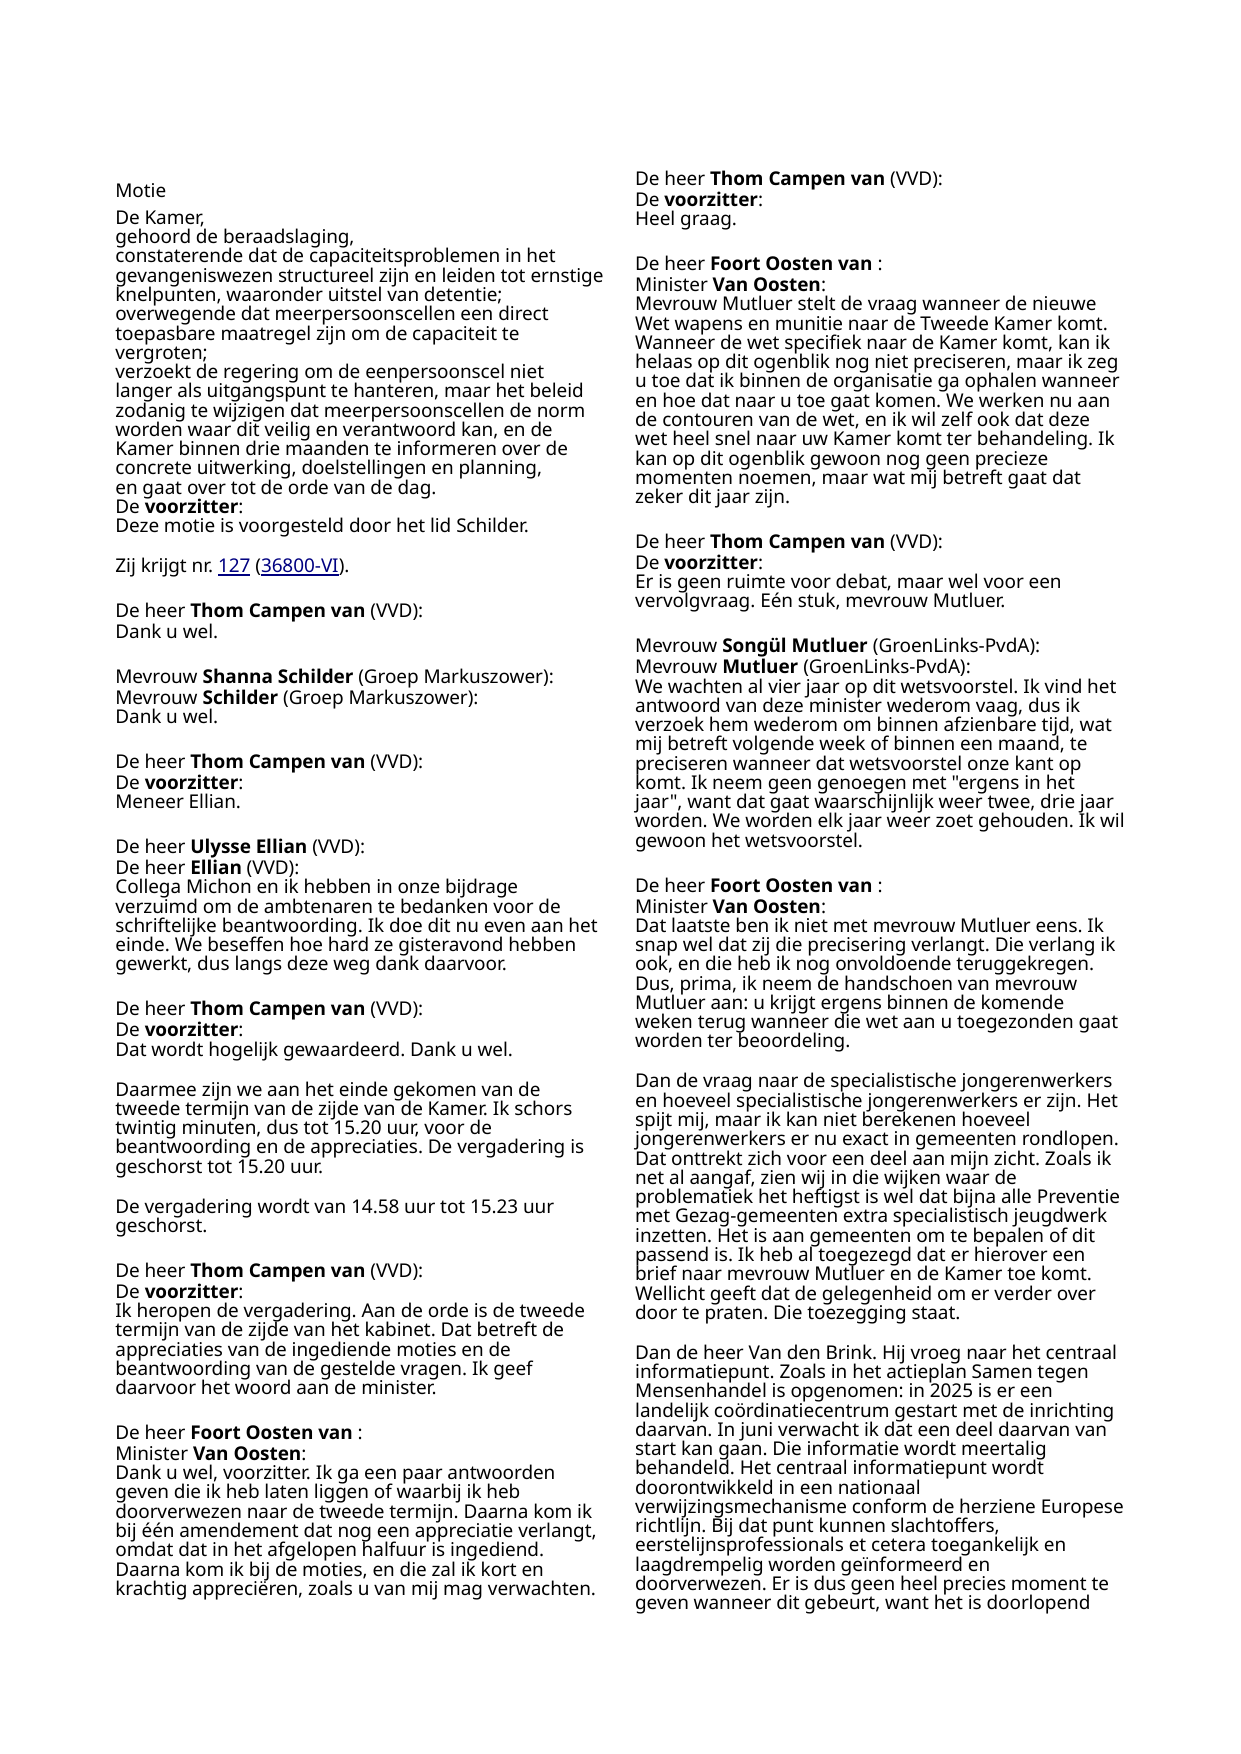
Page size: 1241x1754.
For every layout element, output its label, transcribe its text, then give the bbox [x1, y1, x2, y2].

text De heer Thom Campen van (VVD): [115, 996, 605, 1021]
text Dan de heer Van den Brink. Hij vroeg naar het centraal informatiepunt. Zoals in het actieplan Samen tegen Mensenhandel is opgenomen: in 2025 is er een landelijk coördinatiecentrum gestart met de inrichting daarvan. In juni verwacht ik dat een deel daarvan van start kan gaan. Die informatie wordt meertalig behandeld. Het centraal informatiepunt wordt doorontwikkeld in een nationaal verwijzingsmechanisme conform de herziene Europese richtlijn. Bij dat punt kunnen slachtoffers, eerstelijnsprofessionals et cetera toegankelijk en laagdrempelig worden geïnformeerd en doorverwezen. Er is dus geen heel precies moment te geven wanneer dit gebeurt, want het is doorlopend [635, 1344, 1125, 1613]
text Deze motie is voorgesteld door het lid Schilder. [115, 517, 605, 536]
text Motie [115, 177, 605, 203]
text Mevrouw Mutluer stelt de vraag wanneer de nieuwe Wet wapens en munitie naar de Tweede Kamer komt. Wanneer de wet specifiek naar de Kamer komt, kan ik helaas op dit ogenblik nog niet preciseren, maar ik zeg u toe dat ik binnen de organisatie ga ophalen wanneer en hoe dat naar u toe gaat komen. We werken nu aan de contouren van de wet, en ik wil zelf ook dat deze wet heel snel naar uw Kamer komt ter behandeling. Ik kan op dit ogenblik gewoon nog geen precieze momenten noemen, maar wat mij betreft gaat dat zeker dit jaar zijn. [635, 295, 1125, 507]
text Meneer Ellian. [115, 793, 605, 812]
text De heer Thom Campen van (VVD): [635, 165, 1125, 191]
text Ik heropen de vergadering. Aan de orde is de tweede termijn van de zijde van het kabinet. Dat betreft de appreciaties van de ingediende moties en de beantwoording van de gestelde vragen. Ik geef daarvoor het woord aan de minister. [115, 1302, 605, 1398]
text verzoekt de regering om de eenpersoonscel niet langer als uitgangspunt te hanteren, maar het beleid zodanig te wijzigen dat meerpersoonscellen de norm worden waar dit veilig en verantwoord kan, en de Kamer binnen drie maanden te informeren over de concrete uitwerking, doelstellingen en planning, [115, 363, 605, 479]
text De voorzitter: [115, 498, 605, 517]
text De heer Foort Oosten van : [115, 1419, 605, 1445]
text De heer Ulysse Ellian (VVD): [115, 833, 605, 859]
text overwegende dat meerpersoonscellen een direct toepasbare maatregel zijn om de capaciteit te vergroten; [115, 305, 605, 363]
text Dan de vraag naar de specialistische jongerenwerkers en hoeveel specialistische jongerenwerkers er zijn. Het spijt mij, maar ik kan niet berekenen hoeveel jongerenwerkers er nu exact in gemeenten rondlopen. Dat onttrekt zich voor een deel aan mijn zicht. Zoals ik net al aangaf, zien wij in die wijken waar de problematiek het heftigst is wel dat bijna alle Preventie met Gezag-gemeenten extra specialistisch jeugdwerk inzetten. Het is aan gemeenten om te bepalen of dit passend is. Ik heb al toegezegd dat er hierover een brief naar mevrouw Mutluer en de Kamer toe komt. Wellicht geeft dat de gelegenheid om er verder over door te praten. Die toezegging staat. [635, 1072, 1125, 1323]
text Er is geen ruimte voor debat, maar wel voor een vervolgvraag. Eén stuk, mevrouw Mutluer. [635, 573, 1125, 612]
text Daarmee zijn we aan het einde gekomen van de tweede termijn van de zijde van de Kamer. Ik schors twintig minuten, dus tot 15.20 uur, voor de beantwoording en de appreciaties. De vergadering is geschorst tot 15.20 uur. [115, 1081, 605, 1177]
text De heer Thom Campen van (VVD): [115, 748, 605, 774]
text De vergadering wordt van 14.58 uur tot 15.23 uur geschorst. [115, 1198, 605, 1236]
text Heel graag. [635, 210, 1125, 229]
text De heer Foort Oosten van : [635, 872, 1125, 898]
text Collega Michon en ik hebben in onze bijdrage verzuimd om de ambtenaren te bedanken voor de schriftelijke beantwoording. Ik doe dit nu even aan het einde. We beseffen hoe hard ze gisteravond hebben gewerkt, dus langs deze weg dank daarvoor. [115, 878, 605, 975]
text Mevrouw Schilder (Groep Markuszower): [115, 689, 605, 708]
text De voorzitter: [115, 1283, 605, 1302]
text Dank u wel. [115, 623, 605, 642]
text De Kamer, [115, 209, 605, 228]
text Minister Van Oosten: [635, 898, 1125, 917]
text Minister Van Oosten: [115, 1445, 605, 1464]
text Mevrouw Mutluer (GroenLinks-PvdA): [635, 658, 1125, 678]
text Dank u wel, voorzitter. Ik ga een paar antwoorden geven die ik heb laten liggen of waarbij ik heb doorverwezen naar de tweede termijn. Daarna kom ik bij één amendement dat nog een appreciatie verlangt, omdat dat in het afgelopen halfuur is ingediend. Daarna kom ik bij de moties, en die zal ik kort en krachtig appreciëren, zoals u van mij mag verwachten. [115, 1464, 605, 1599]
text De voorzitter: [115, 1021, 605, 1041]
text en gaat over tot de orde van de dag. [115, 479, 605, 498]
text Dank u wel. [115, 708, 605, 727]
text Dat laatste ben ik niet met mevrouw Mutluer eens. Ik snap wel dat zij die precisering verlangt. Die verlang ik ook, en die heb ik nog onvoldoende teruggekregen. Dus, prima, ik neem de handschoen van mevrouw Mutluer aan: u krijgt ergens binnen de komende weken terug wanneer die wet aan u toegezonden gaat worden ter beoordeling. [635, 917, 1125, 1052]
text gehoord de beraadslaging, [115, 228, 605, 247]
text We wachten al vier jaar op dit wetsvoorstel. Ik vind het antwoord van deze minister wederom vaag, dus ik verzoek hem wederom om binnen afzienbare tijd, wat mij betreft volgende week of binnen een maand, te preciseren wanneer dat wetsvoorstel onze kant op komt. Ik neem geen genoegen met "ergens in het jaar", want dat gaat waarschijnlijk weer twee, drie jaar worden. We worden elk jaar weer zoet gehouden. Ik wil gewoon het wetsvoorstel. [635, 678, 1125, 851]
text De heer Thom Campen van (VVD): [115, 597, 605, 623]
text De heer Thom Campen van (VVD): [115, 1257, 605, 1283]
text constaterende dat de capaciteitsproblemen in het gevangeniswezen structureel zijn en leiden tot ernstige knelpunten, waaronder uitstel van detentie; [115, 247, 605, 305]
text Mevrouw Shanna Schilder (Groep Markuszower): [115, 663, 605, 689]
text De heer Thom Campen van (VVD): [635, 528, 1125, 554]
text Dat wordt hogelijk gewaardeerd. Dank u wel. [115, 1041, 605, 1060]
text De heer Foort Oosten van : [635, 250, 1125, 276]
text De heer Ellian (VVD): [115, 859, 605, 878]
text De voorzitter: [115, 774, 605, 793]
text Mevrouw Songül Mutluer (GroenLinks-PvdA): [635, 633, 1125, 658]
text De voorzitter: [635, 554, 1125, 573]
text De voorzitter: [635, 191, 1125, 210]
text Minister Van Oosten: [635, 276, 1125, 295]
text Zij krijgt nr. 127 (36800-VI). [115, 557, 605, 576]
